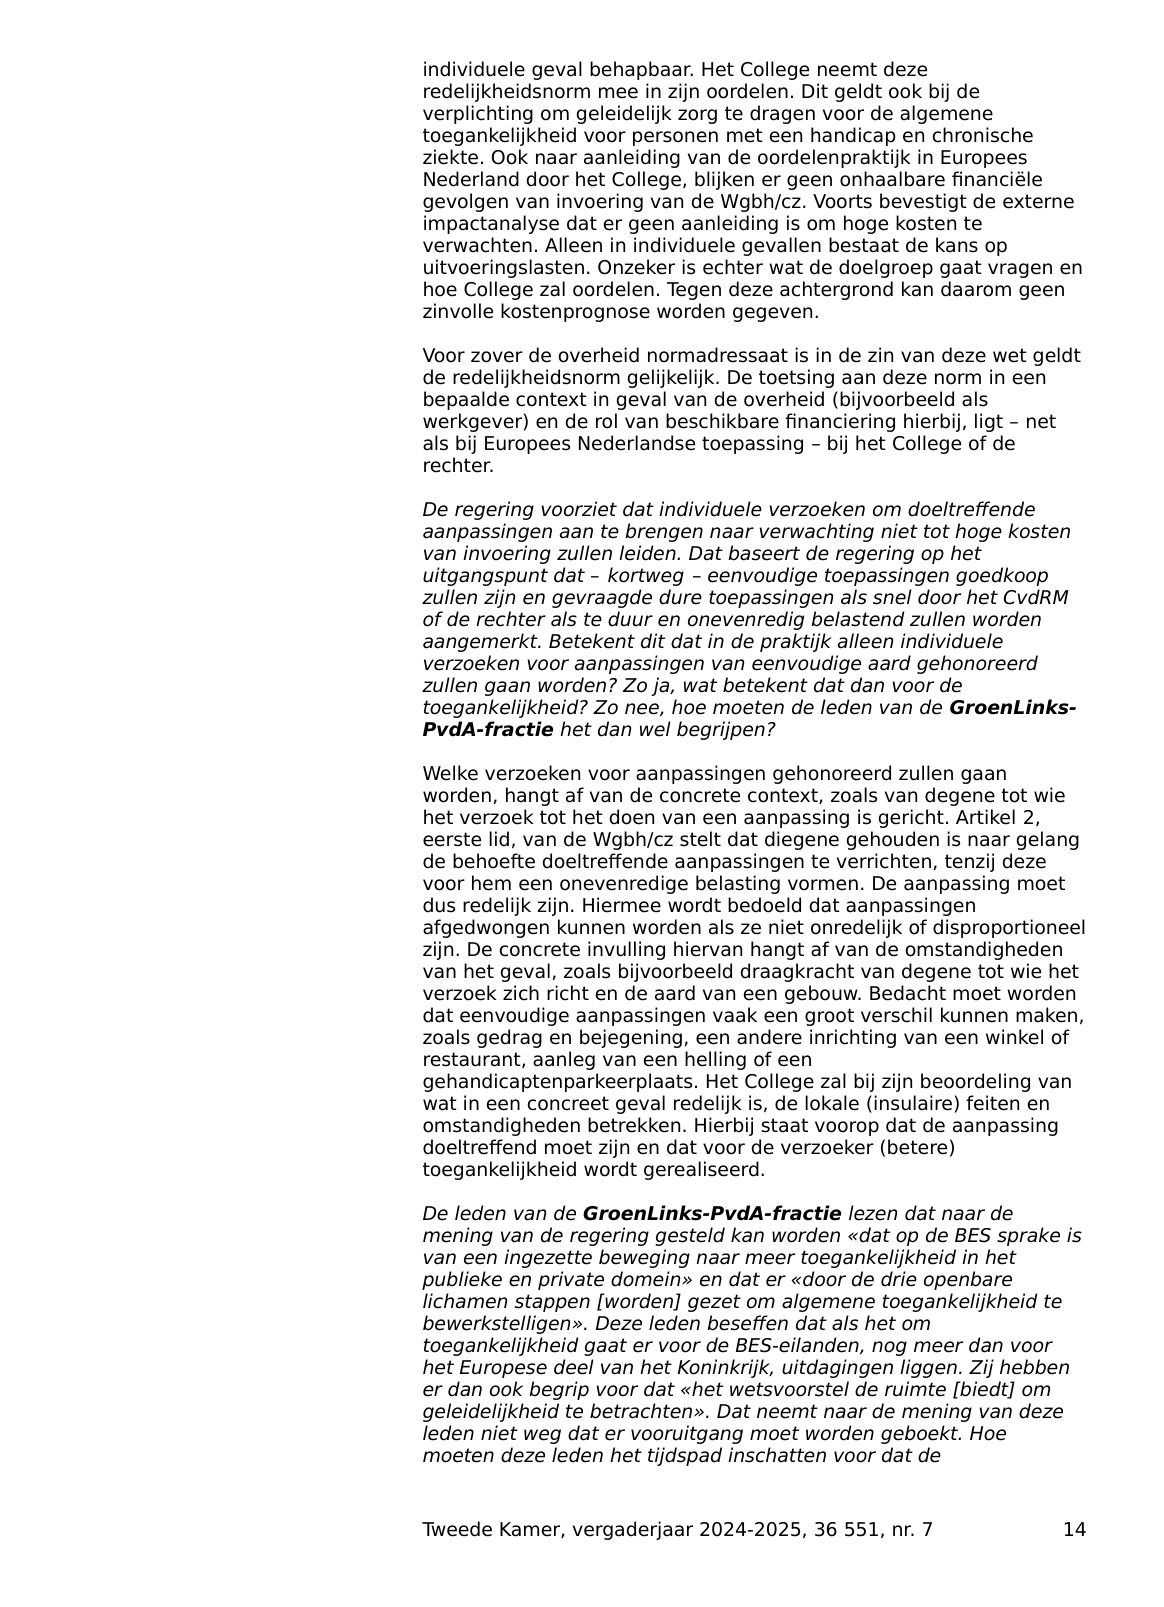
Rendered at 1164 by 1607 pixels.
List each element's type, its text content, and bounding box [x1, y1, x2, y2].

text Voor zover de overheid normadressaat is in de zin van deze wet geldt de redelijkheidsnorm gelijkelijk. De toetsing aan deze norm in een bepaalde context in geval van de overheid (bijvoorbeeld als werkgever) en de rol van beschikbare financiering hierbij, ligt – net als bij Europees Nederlandse toepassing – bij het College of de rechter. [422, 345, 1087, 477]
text De regering voorziet dat individuele verzoeken om doeltreffende aanpassingen aan te brengen naar verwachting niet tot hoge kosten van invoering zullen leiden. Dat baseert de regering op het uitgangspunt dat – kortweg – eenvoudige toepassingen goedkoop zullen zijn en gevraagde dure toepassingen als snel door het CvdRM of de rechter als te duur en onevenredig belastend zullen worden aangemerkt. Betekent dit dat in de praktijk alleen individuele verzoeken voor aanpassingen van eenvoudige aard gehonoreerd zullen gaan worden? Zo ja, wat betekent dat dan voor de toegankelijkheid? Zo nee, hoe moeten de leden van de GroenLinks-PvdA-fractie het dan wel begrijpen? [422, 499, 1087, 741]
text Welke verzoeken voor aanpassingen gehonoreerd zullen gaan worden, hangt af van de concrete context, zoals van degene tot wie het verzoek tot het doen van een aanpassing is gericht. Artikel 2, eerste lid, van de Wgbh/cz stelt dat diegene gehouden is naar gelang de behoefte doeltreffende aanpassingen te verrichten, tenzij deze voor hem een onevenredige belasting vormen. De aanpassing moet dus redelijk zijn. Hiermee wordt bedoeld dat aanpassingen afgedwongen kunnen worden als ze niet onredelijk of disproportioneel zijn. De concrete invulling hiervan hangt af van de omstandigheden van het geval, zoals bijvoorbeeld draagkracht van degene tot wie het verzoek zich richt en de aard van een gebouw. Bedacht moet worden dat eenvoudige aanpassingen vaak een groot verschil kunnen maken, zoals gedrag en bejegening, een andere inrichting van een winkel of restaurant, aanleg van een helling of een gehandicaptenparkeerplaats. Het College zal bij zijn beoordeling van wat in een concreet geval redelijk is, de lokale (insulaire) feiten en omstandigheden betrekken. Hierbij staat voorop dat de aanpassing doeltreffend moet zijn en dat voor de verzoeker (betere) toegankelijkheid wordt gerealiseerd. [422, 763, 1087, 1181]
text De leden van de GroenLinks-PvdA-fractie lezen dat naar de mening van de regering gesteld kan worden «dat op de BES sprake is van een ingezette beweging naar meer toegankelijkheid in het publieke en private domein» en dat er «door de drie openbare lichamen stappen [worden] gezet om algemene toegankelijkheid te bewerkstelligen». Deze leden beseffen dat als het om toegankelijkheid gaat er voor de BES-eilanden, nog meer dan voor het Europese deel van het Koninkrijk, uitdagingen liggen. Zij hebben er dan ook begrip voor dat «het wetsvoorstel de ruimte [biedt] om geleidelijkheid te betrachten». Dat neemt naar de mening van deze leden niet weg dat er vooruitgang moet worden geboekt. Hoe moeten deze leden het tijdspad inschatten voor dat de [422, 1203, 1087, 1467]
text individuele geval behapbaar. Het College neemt deze redelijkheidsnorm mee in zijn oordelen. Dit geldt ook bij de verplichting om geleidelijk zorg te dragen voor de algemene toegankelijkheid voor personen met een handicap en chronische ziekte. Ook naar aanleiding van de oordelenpraktijk in Europees Nederland door het College, blijken er geen onhaalbare financiële gevolgen van invoering van de Wgbh/cz. Voorts bevestigt de externe impactanalyse dat er geen aanleiding is om hoge kosten te verwachten. Alleen in individuele gevallen bestaat de kans op uitvoeringslasten. Onzeker is echter wat de doelgroep gaat vragen en hoe College zal oordelen. Tegen deze achtergrond kan daarom geen zinvolle kostenprognose worden gegeven. [422, 59, 1087, 323]
